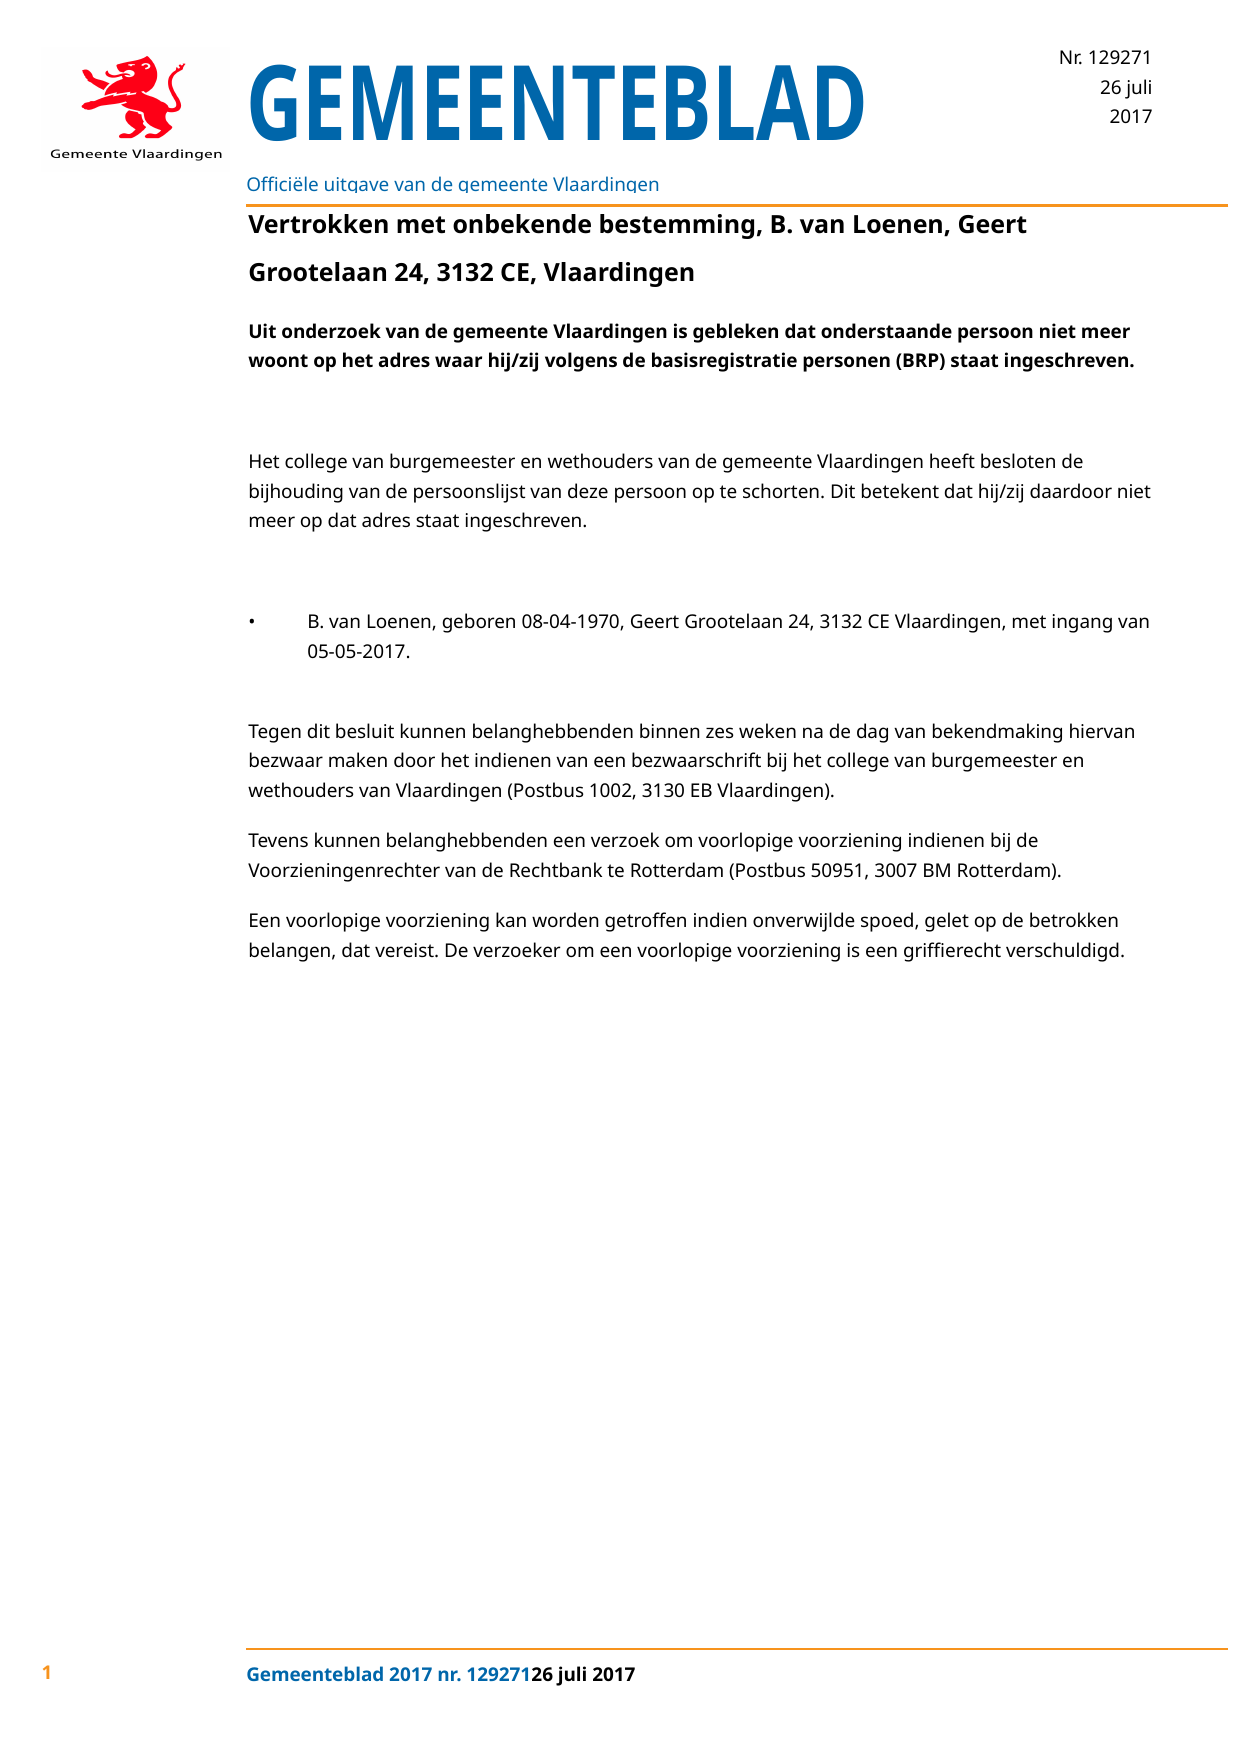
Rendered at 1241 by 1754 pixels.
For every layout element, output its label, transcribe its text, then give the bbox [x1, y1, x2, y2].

text Een voorlopige voorziening kan worden getroffen indien onverwijlde spoed, gelet op de betrokken belangen, dat vereist. De verzoeker om een voorlopige voorziening is een griffierecht verschuldigd. [248, 907, 1152, 963]
text Tevens kunnen belanghebbenden een verzoek om voorlopige voorziening indienen bij de Voorzieningenrechter van de Rechtbank te Rotterdam (Postbus 50951, 3007 BM Rotterdam). [248, 827, 1152, 883]
text Het college van burgemeester en wethouders van de gemeente Vlaardingen heeft besloten de bijhouding van de persoonslijst van deze persoon op te schorten. Dit betekent dat hij/zij daardoor niet meer op dat adres staat ingeschreven. [248, 448, 1152, 533]
text Vertrokken met onbekende bestemming, B. van Loenen, Geert Grootelaan 24, 3132 CE, Vlaardingen [248, 207, 1152, 288]
list B. van Loenen, geboren 08-04-1970, Geert Grootelaan 24, 3132 CE Vlaardingen, met ingang van 05-05-2017. [248, 608, 1152, 664]
picture [41, 47, 231, 172]
text Tegen dit besluit kunnen belanghebbenden binnen zes weken na de dag van bekendmaking hiervan bezwaar maken door het indienen van een bezwaarschrift bij het college van burgemeester en wethouders van Vlaardingen (Postbus 1002, 3130 EB Vlaardingen). [248, 718, 1152, 803]
text Uit onderzoek van de gemeente Vlaardingen is gebleken dat onderstaande persoon niet meer woont op het adres waar hij/zij volgens de basisregistratie personen (BRP) staat ingeschreven. [248, 318, 1152, 373]
